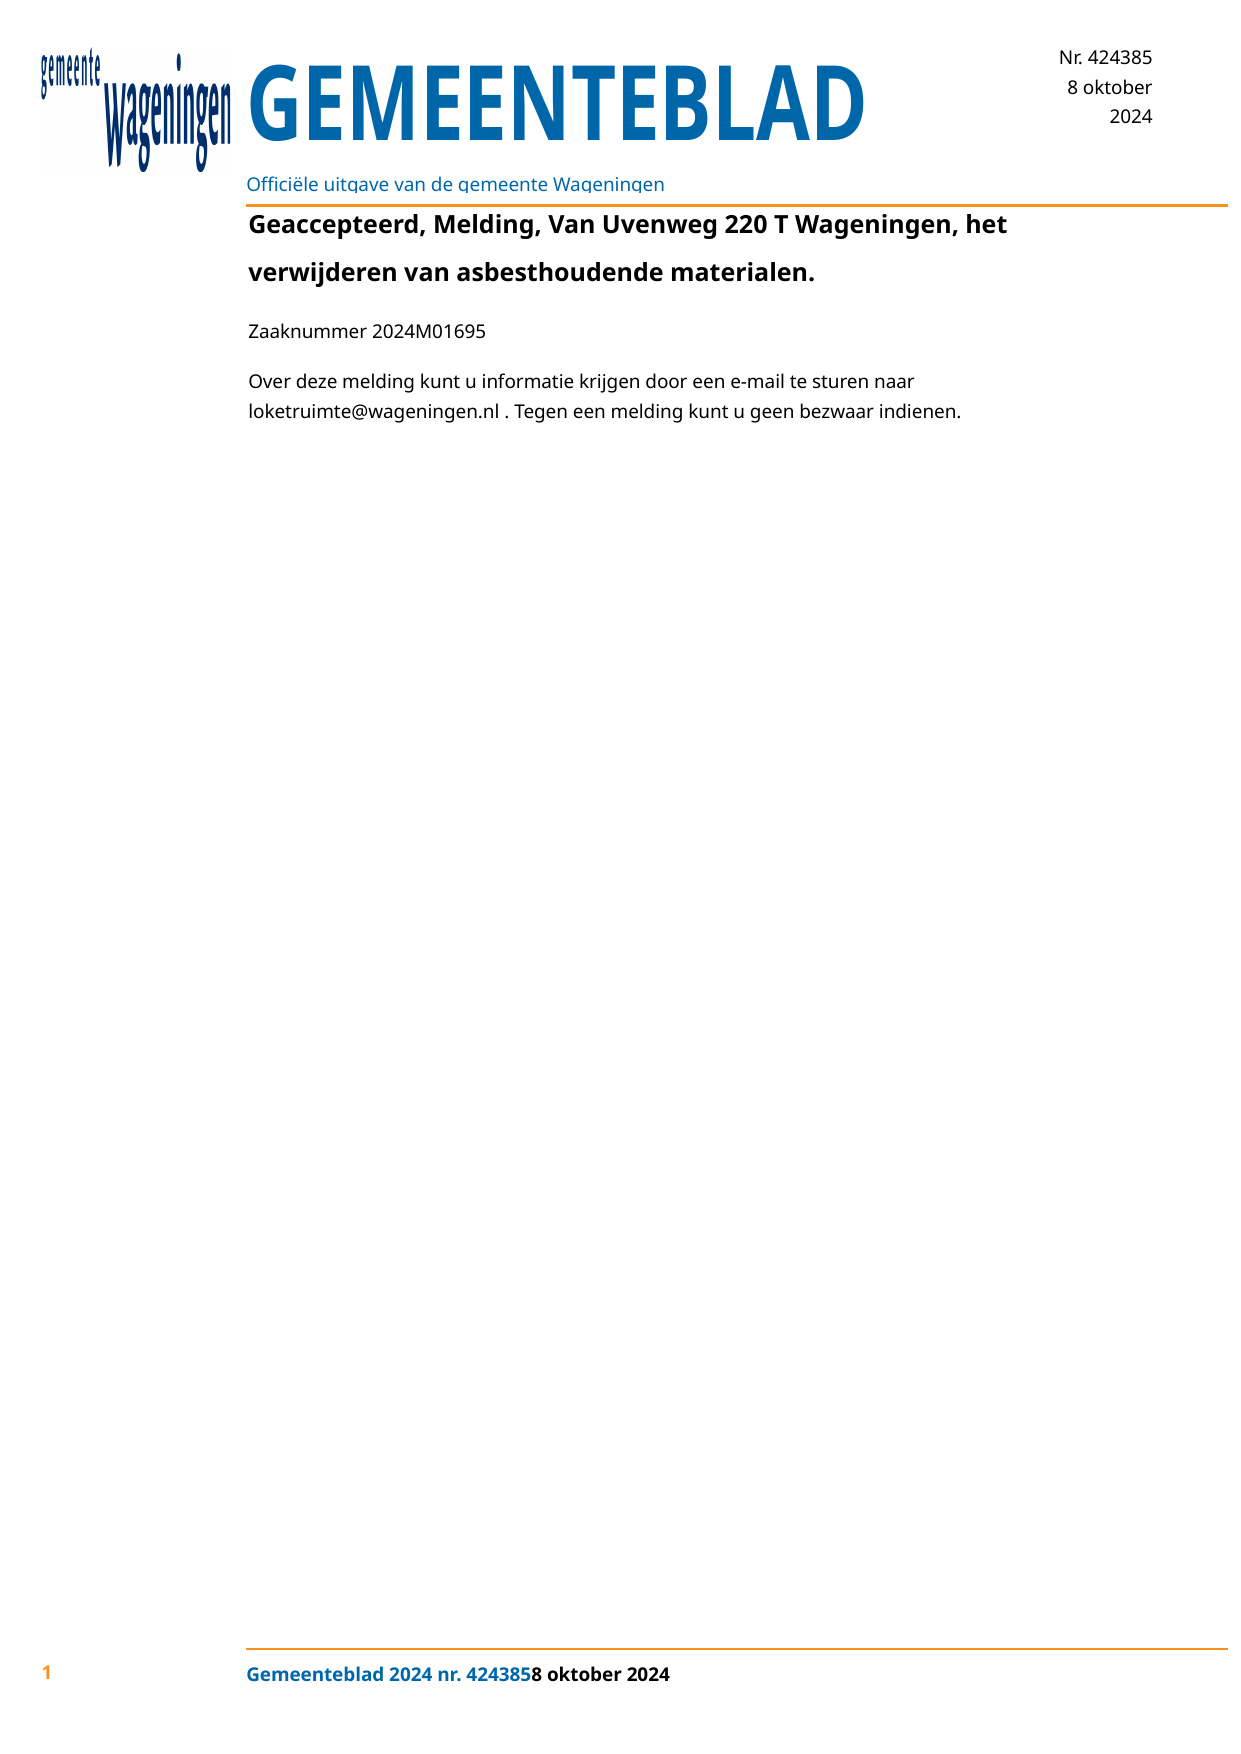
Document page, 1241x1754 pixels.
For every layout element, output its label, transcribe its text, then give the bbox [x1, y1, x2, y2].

picture [41, 47, 231, 172]
text Geaccepteerd, Melding, Van Uvenweg 220 T Wageningen, het verwijderen van asbesthoudende materialen. [248, 207, 1152, 288]
text Zaaknummer 2024M01695 [248, 318, 1152, 344]
text Over deze melding kunt u informatie krijgen door een e-mail te sturen naar loketruimte@wageningen.nl . Tegen een melding kunt u geen bezwaar indienen. [248, 368, 1152, 424]
